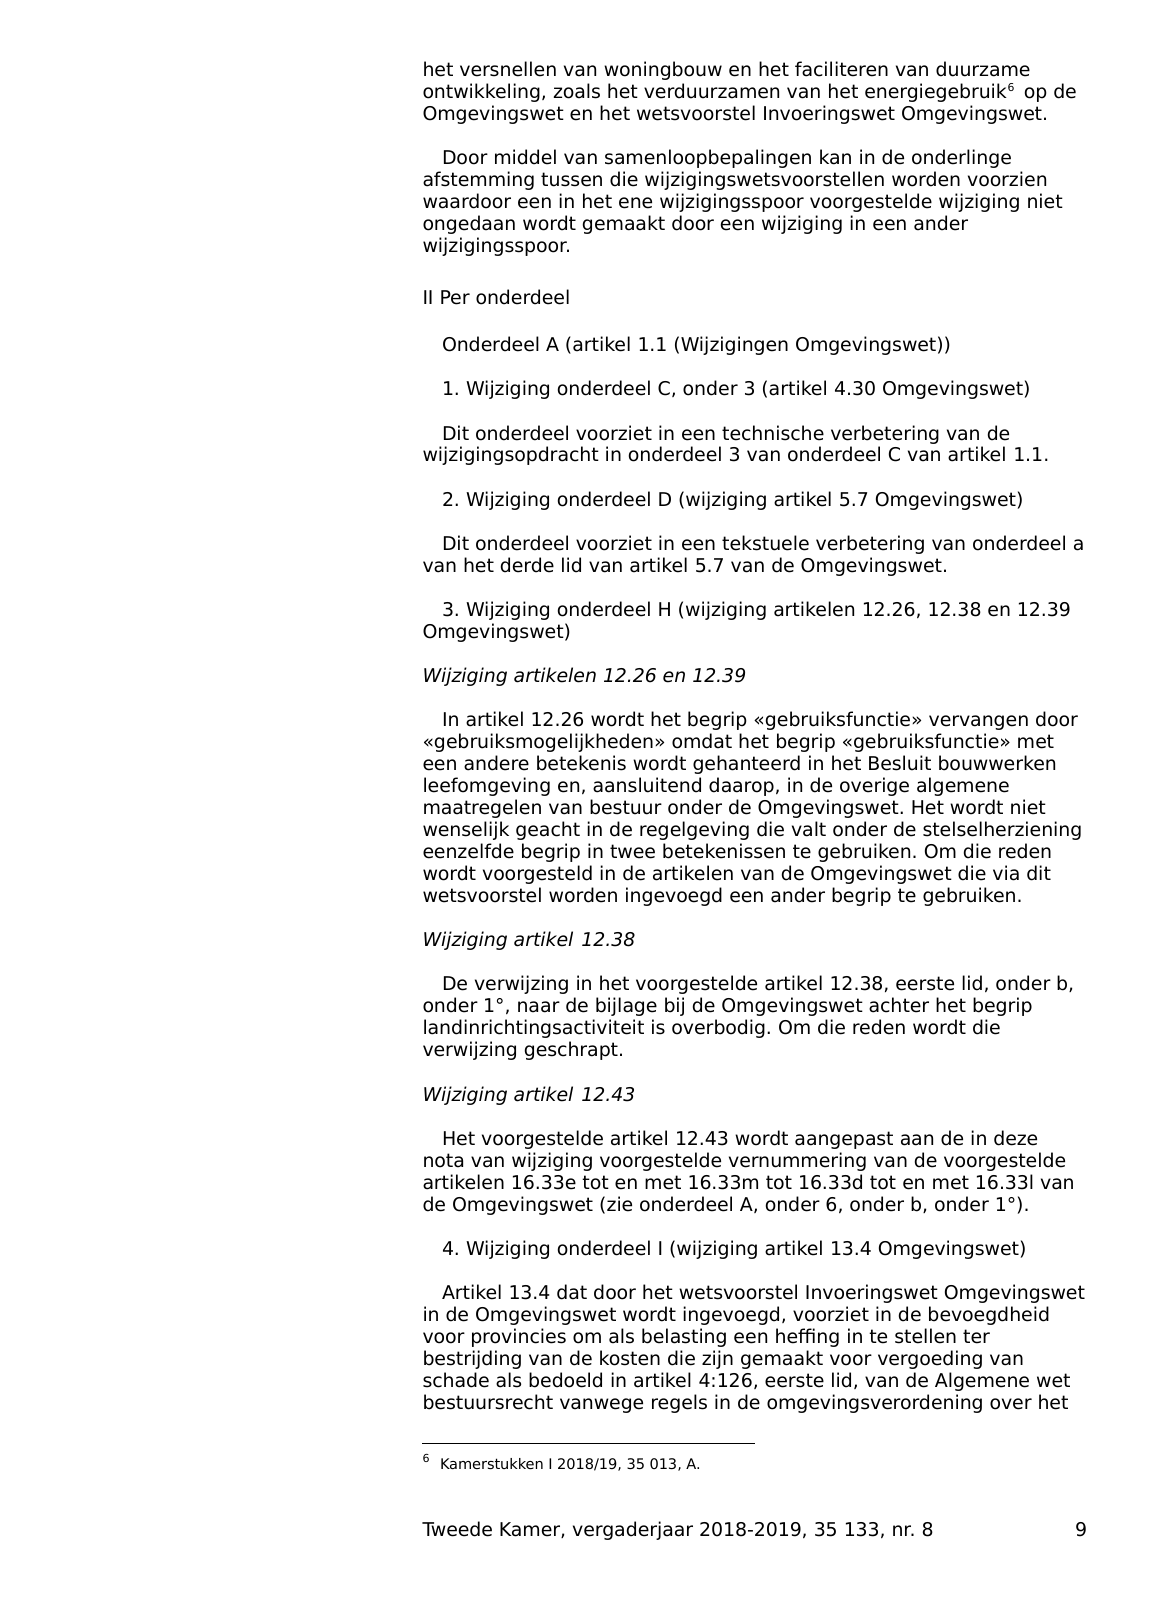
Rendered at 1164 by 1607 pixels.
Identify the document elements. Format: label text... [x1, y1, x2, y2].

text Kamerstukken I 2018/19, 35 013, A. [422, 1452, 1087, 1474]
text 4. Wijziging onderdeel I (wijziging artikel 13.4 Omgevingswet) [422, 1238, 1087, 1260]
text Dit onderdeel voorziet in een tekstuele verbetering van onderdeel a van het derde lid van artikel 5.7 van de Omgevingswet. [422, 533, 1087, 577]
text Onderdeel A (artikel 1.1 (Wijzigingen Omgevingswet)) [422, 334, 1087, 356]
subtitle Wijziging artikel 12.38 [422, 929, 1087, 951]
subtitle Wijziging artikelen 12.26 en 12.39 [422, 665, 1087, 687]
text het versnellen van woningbouw en het faciliteren van duurzame ontwikkeling, zoals het verduurzamen van het energiegebruik op de Omgevingswet en het wetsvoorstel Invoeringswet Omgevingswet. [422, 59, 1087, 125]
text In artikel 12.26 wordt het begrip «gebruiksfunctie» vervangen door «gebruiksmogelijkheden» omdat het begrip «gebruiksfunctie» met een andere betekenis wordt gehanteerd in het Besluit bouwwerken leefomgeving en, aansluitend daarop, in de overige algemene maatregelen van bestuur onder de Omgevingswet. Het wordt niet wenselijk geacht in de regelgeving die valt onder de stelselherziening eenzelfde begrip in twee betekenissen te gebruiken. Om die reden wordt voorgesteld in de artikelen van de Omgevingswet die via dit wetsvoorstel worden ingevoegd een ander begrip te gebruiken. [422, 709, 1087, 907]
text Dit onderdeel voorziet in een technische verbetering van de wijzigingsopdracht in onderdeel 3 van onderdeel C van artikel 1.1. [422, 422, 1087, 466]
subtitle II Per onderdeel [422, 287, 1087, 309]
text 3. Wijziging onderdeel H (wijziging artikelen 12.26, 12.38 en 12.39 Omgevingswet) [422, 599, 1087, 643]
text Het voorgestelde artikel 12.43 wordt aangepast aan de in deze nota van wijziging voorgestelde vernummering van de voorgestelde artikelen 16.33e tot en met 16.33m tot 16.33d tot en met 16.33l van de Omgevingswet (zie onderdeel A, onder 6, onder b, onder 1°). [422, 1128, 1087, 1216]
text De verwijzing in het voorgestelde artikel 12.38, eerste lid, onder b, onder 1°, naar de bijlage bij de Omgevingswet achter het begrip landinrichtingsactiviteit is overbodig. Om die reden wordt die verwijzing geschrapt. [422, 973, 1087, 1061]
text 2. Wijziging onderdeel D (wijziging artikel 5.7 Omgevingswet) [422, 488, 1087, 511]
text Artikel 13.4 dat door het wetsvoorstel Invoeringswet Omgevingswet in de Omgevingswet wordt ingevoegd, voorziet in de bevoegdheid voor provincies om als belasting een heffing in te stellen ter bestrijding van de kosten die zijn gemaakt voor vergoeding van schade als bedoeld in artikel 4:126, eerste lid, van de Algemene wet bestuursrecht vanwege regels in de omgevingsverordening over het [422, 1282, 1087, 1414]
subtitle Wijziging artikel 12.43 [422, 1083, 1087, 1105]
text Door middel van samenloopbepalingen kan in de onderlinge afstemming tussen die wijzigingswetsvoorstellen worden voorzien waardoor een in het ene wijzigingsspoor voorgestelde wijziging niet ongedaan wordt gemaakt door een wijziging in een ander wijzigingsspoor. [422, 147, 1087, 257]
text 1. Wijziging onderdeel C, onder 3 (artikel 4.30 Omgevingswet) [422, 378, 1087, 400]
